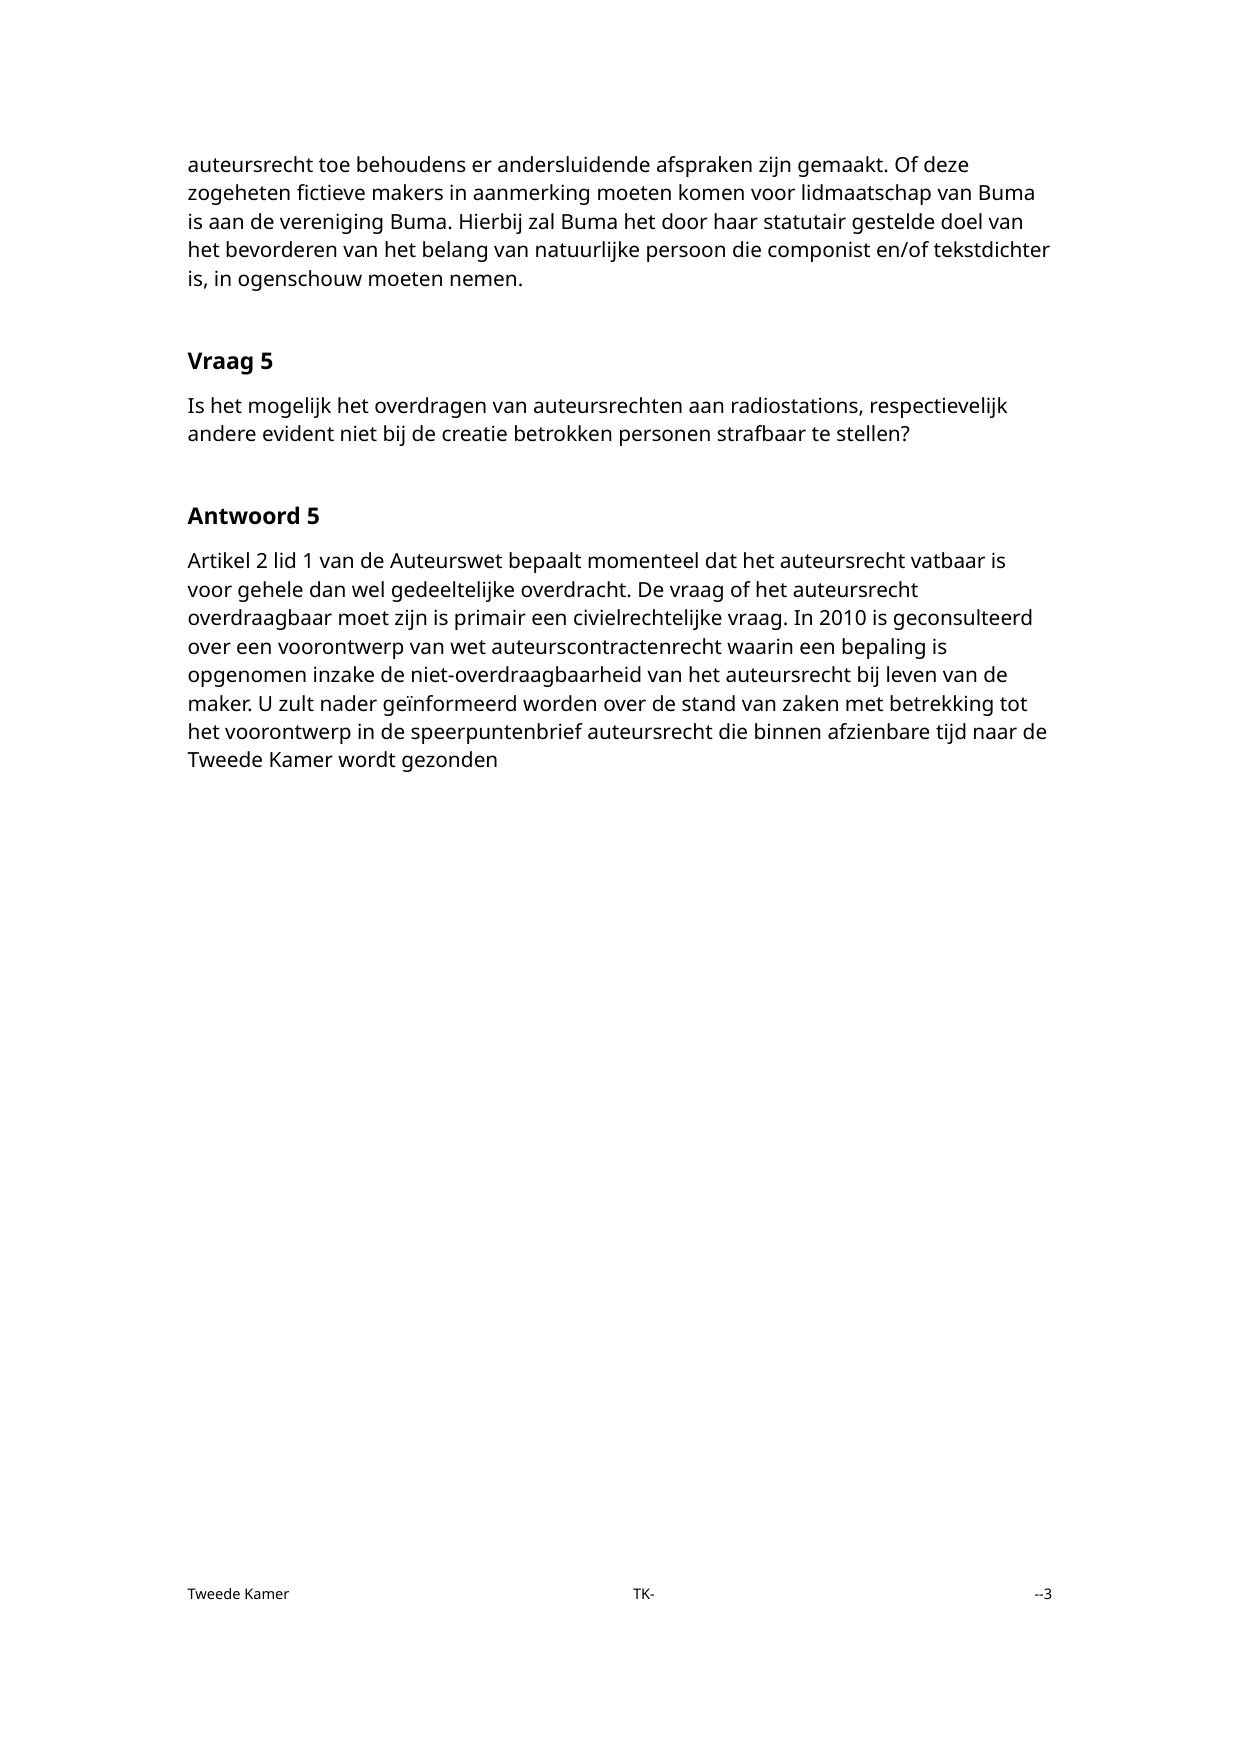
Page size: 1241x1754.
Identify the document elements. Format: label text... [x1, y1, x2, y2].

text auteursrecht toe behoudens er andersluidende afspraken zijn gemaakt. Of deze zogeheten fictieve makers in aanmerking moeten komen voor lidmaatschap van Buma is aan de vereniging Buma. Hierbij zal Buma het door haar statutair gestelde doel van het bevorderen van het belang van natuurlijke persoon die componist en/of tekstdichter is, in ogenschouw moeten nemen. [187, 150, 1053, 292]
subtitle Vraag 5 [187, 345, 1053, 376]
subtitle Antwoord 5 [187, 500, 1053, 532]
text Artikel 2 lid 1 van de Auteurswet bepaalt momenteel dat het auteursrecht vatbaar is voor gehele dan wel gedeeltelijke overdracht. De vraag of het auteursrecht overdraagbaar moet zijn is primair een civielrechtelijke vraag. In 2010 is geconsulteerd over een voorontwerp van wet auteurscontractenrecht waarin een bepaling is opgenomen inzake de niet-overdraagbaarheid van het auteursrecht bij leven van de maker. U zult nader geïnformeerd worden over de stand van zaken met betrekking tot het voorontwerp in de speerpuntenbrief auteursrecht die binnen afzienbare tijd naar de Tweede Kamer wordt gezonden [187, 547, 1053, 774]
text Is het mogelijk het overdragen van auteursrechten aan radiostations, respectievelijk andere evident niet bij de creatie betrokken personen strafbaar te stellen? [187, 391, 1053, 448]
